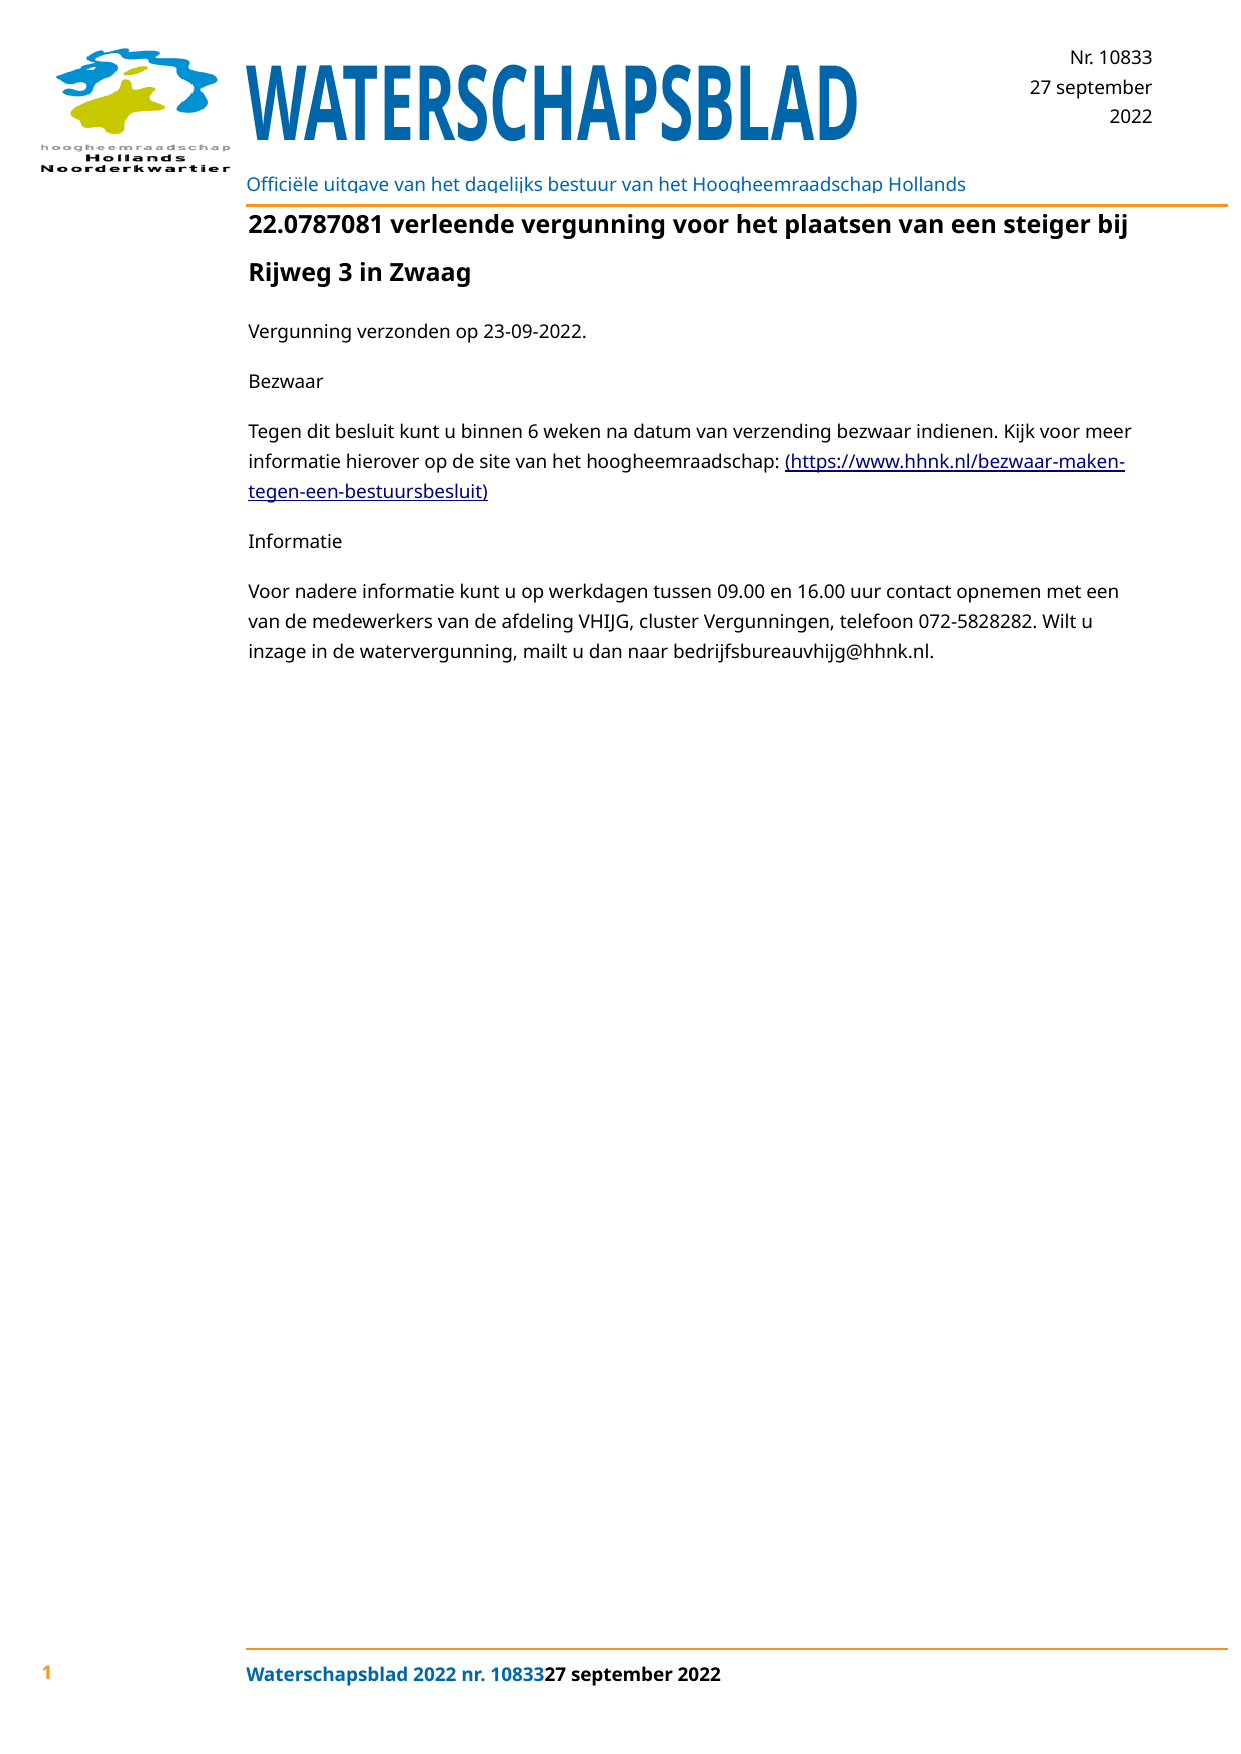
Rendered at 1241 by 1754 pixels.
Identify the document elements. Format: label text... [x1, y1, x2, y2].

text Informatie [248, 528, 1152, 554]
text Tegen dit besluit kunt u binnen 6 weken na datum van verzending bezwaar indienen. Kijk voor meer informatie hierover op de site van het hoogheemraadschap: (https://www.hhnk.nl/bezwaar-maken-tegen-een-bestuursbesluit) [248, 419, 1152, 504]
picture [41, 47, 231, 172]
text Voor nadere informatie kunt u op werkdagen tussen 09.00 en 16.00 uur contact opnemen met een van de medewerkers van de afdeling VHIJG, cluster Vergunningen, telefoon 072-5828282. Wilt u inzage in de watervergunning, mailt u dan naar bedrijfsbureauvhijg@hhnk.nl. [248, 579, 1152, 664]
text Vergunning verzonden op 23-09-2022. [248, 318, 1152, 344]
text Bezwaar [248, 368, 1152, 394]
text 22.0787081 verleende vergunning voor het plaatsen van een steiger bij Rijweg 3 in Zwaag [248, 207, 1152, 288]
